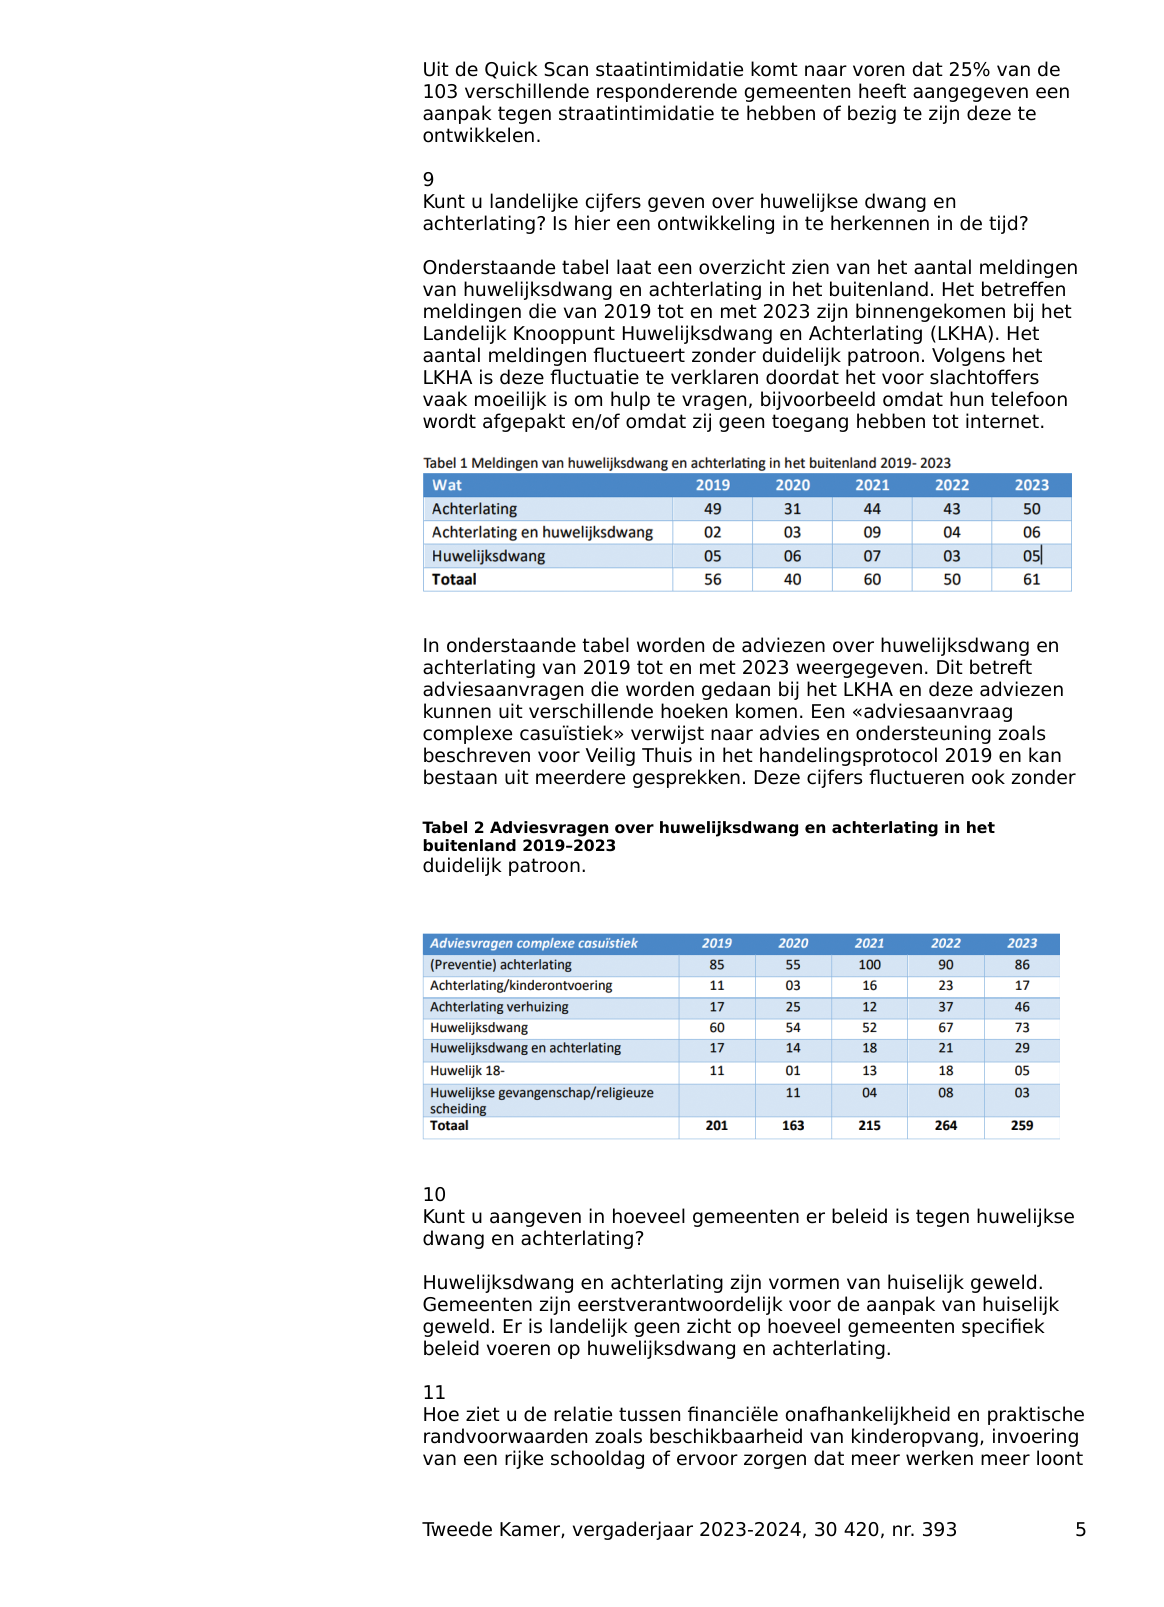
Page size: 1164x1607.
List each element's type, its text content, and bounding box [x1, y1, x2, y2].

text In onderstaande tabel worden de adviezen over huwelijksdwang en achterlating van 2019 tot en met 2023 weergegeven. Dit betreft adviesaanvragen die worden gedaan bij het LKHA en deze adviezen kunnen uit verschillende hoeken komen. Een «adviesaanvraag complexe casuïstiek» verwijst naar advies en ondersteuning zoals beschreven voor Veilig Thuis in het handelingsprotocol 2019 en kan bestaan uit meerdere gesprekken. Deze cijfers fluctueren ook zonder duidelijk patroon. [422, 635, 1087, 877]
text Tabel 2 Adviesvragen over huwelijksdwang en achterlating in het buitenland 2019–2023 [422, 819, 1060, 855]
text Kunt u aangeven in hoeveel gemeenten er beleid is tegen huwelijkse dwang en achterlating? [422, 1206, 1087, 1250]
text Uit de Quick Scan staatintimidatie komt naar voren dat 25% van de 103 verschillende responderende gemeenten heeft aangegeven een aanpak tegen straatintimidatie te hebben of bezig te zijn deze te ontwikkelen. [422, 59, 1087, 147]
text 10 [422, 1184, 1087, 1206]
text Kunt u landelijke cijfers geven over huwelijkse dwang en achterlating? Is hier een ontwikkeling in te herkennen in de tijd? [422, 191, 1087, 235]
picture [422, 455, 1072, 592]
text Hoe ziet u de relatie tussen financiële onafhankelijkheid en praktische randvoorwaarden zoals beschikbaarheid van kinderopvang, invoering van een rijke schooldag of ervoor zorgen dat meer werken meer loont [422, 1404, 1087, 1470]
text Huwelijksdwang en achterlating zijn vormen van huiselijk geweld. Gemeenten zijn eerstverantwoordelijk voor de aanpak van huiselijk geweld. Er is landelijk geen zicht op hoeveel gemeenten specifiek beleid voeren op huwelijksdwang en achterlating. [422, 1272, 1087, 1360]
text 9 [422, 169, 1087, 191]
text Onderstaande tabel laat een overzicht zien van het aantal meldingen van huwelijksdwang en achterlating in het buitenland. Het betreffen meldingen die van 2019 tot en met 2023 zijn binnengekomen bij het Landelijk Knooppunt Huwelijksdwang en Achterlating (LKHA). Het aantal meldingen fluctueert zonder duidelijk patroon. Volgens het LKHA is deze fluctuatie te verklaren doordat het voor slachtoffers vaak moeilijk is om hulp te vragen, bijvoorbeeld omdat hun telefoon wordt afgepakt en/of omdat zij geen toegang hebben tot internet. [422, 257, 1087, 433]
picture [422, 933, 1060, 1140]
text 11 [422, 1382, 1087, 1404]
